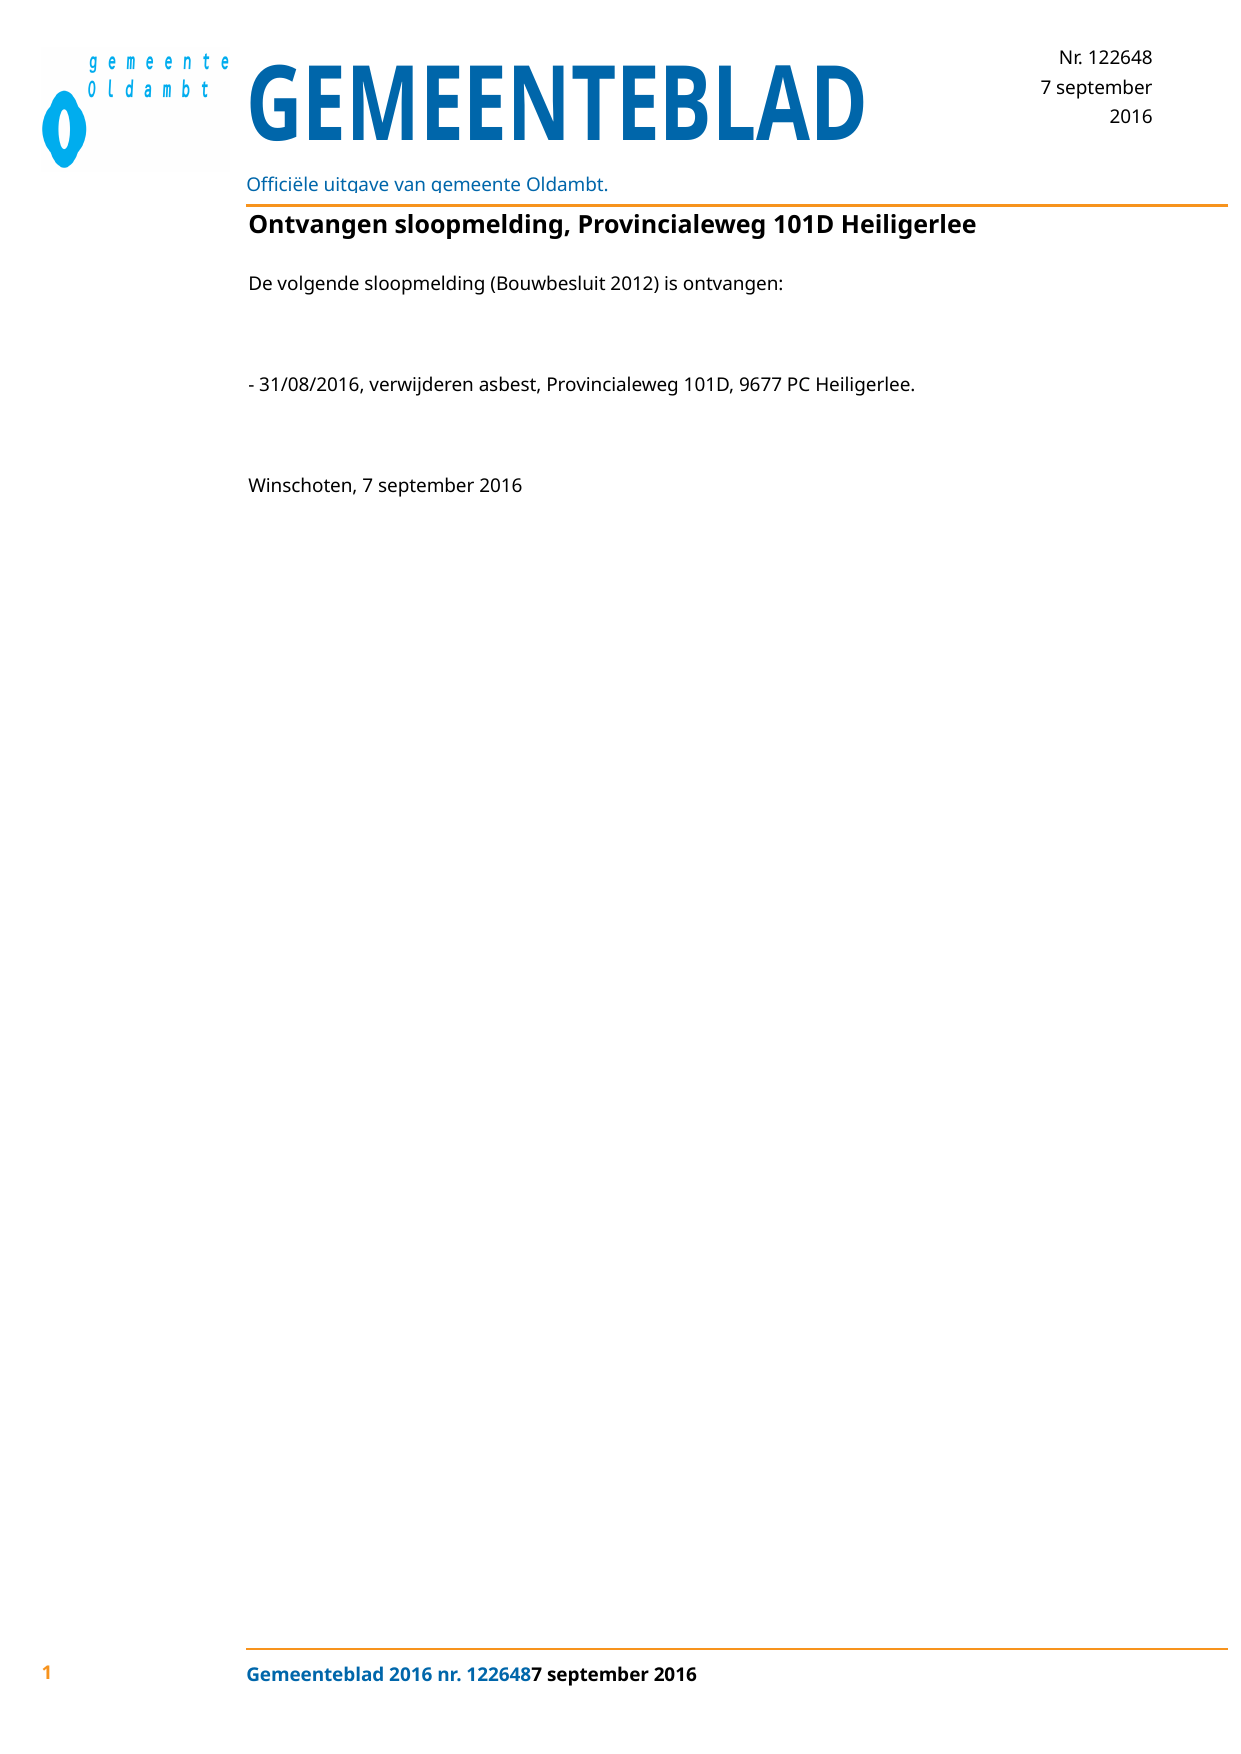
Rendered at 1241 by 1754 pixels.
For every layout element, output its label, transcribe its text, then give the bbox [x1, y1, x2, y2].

text Ontvangen sloopmelding, Provincialeweg 101D Heiligerlee [248, 207, 1152, 241]
picture [41, 47, 231, 172]
text - 31/08/2016, verwijderen asbest, Provincialeweg 101D, 9677 PC Heiligerlee. [248, 371, 1152, 397]
text Winschoten, 7 september 2016 [248, 472, 1152, 498]
text De volgende sloopmelding (Bouwbesluit 2012) is ontvangen: [248, 270, 1152, 296]
